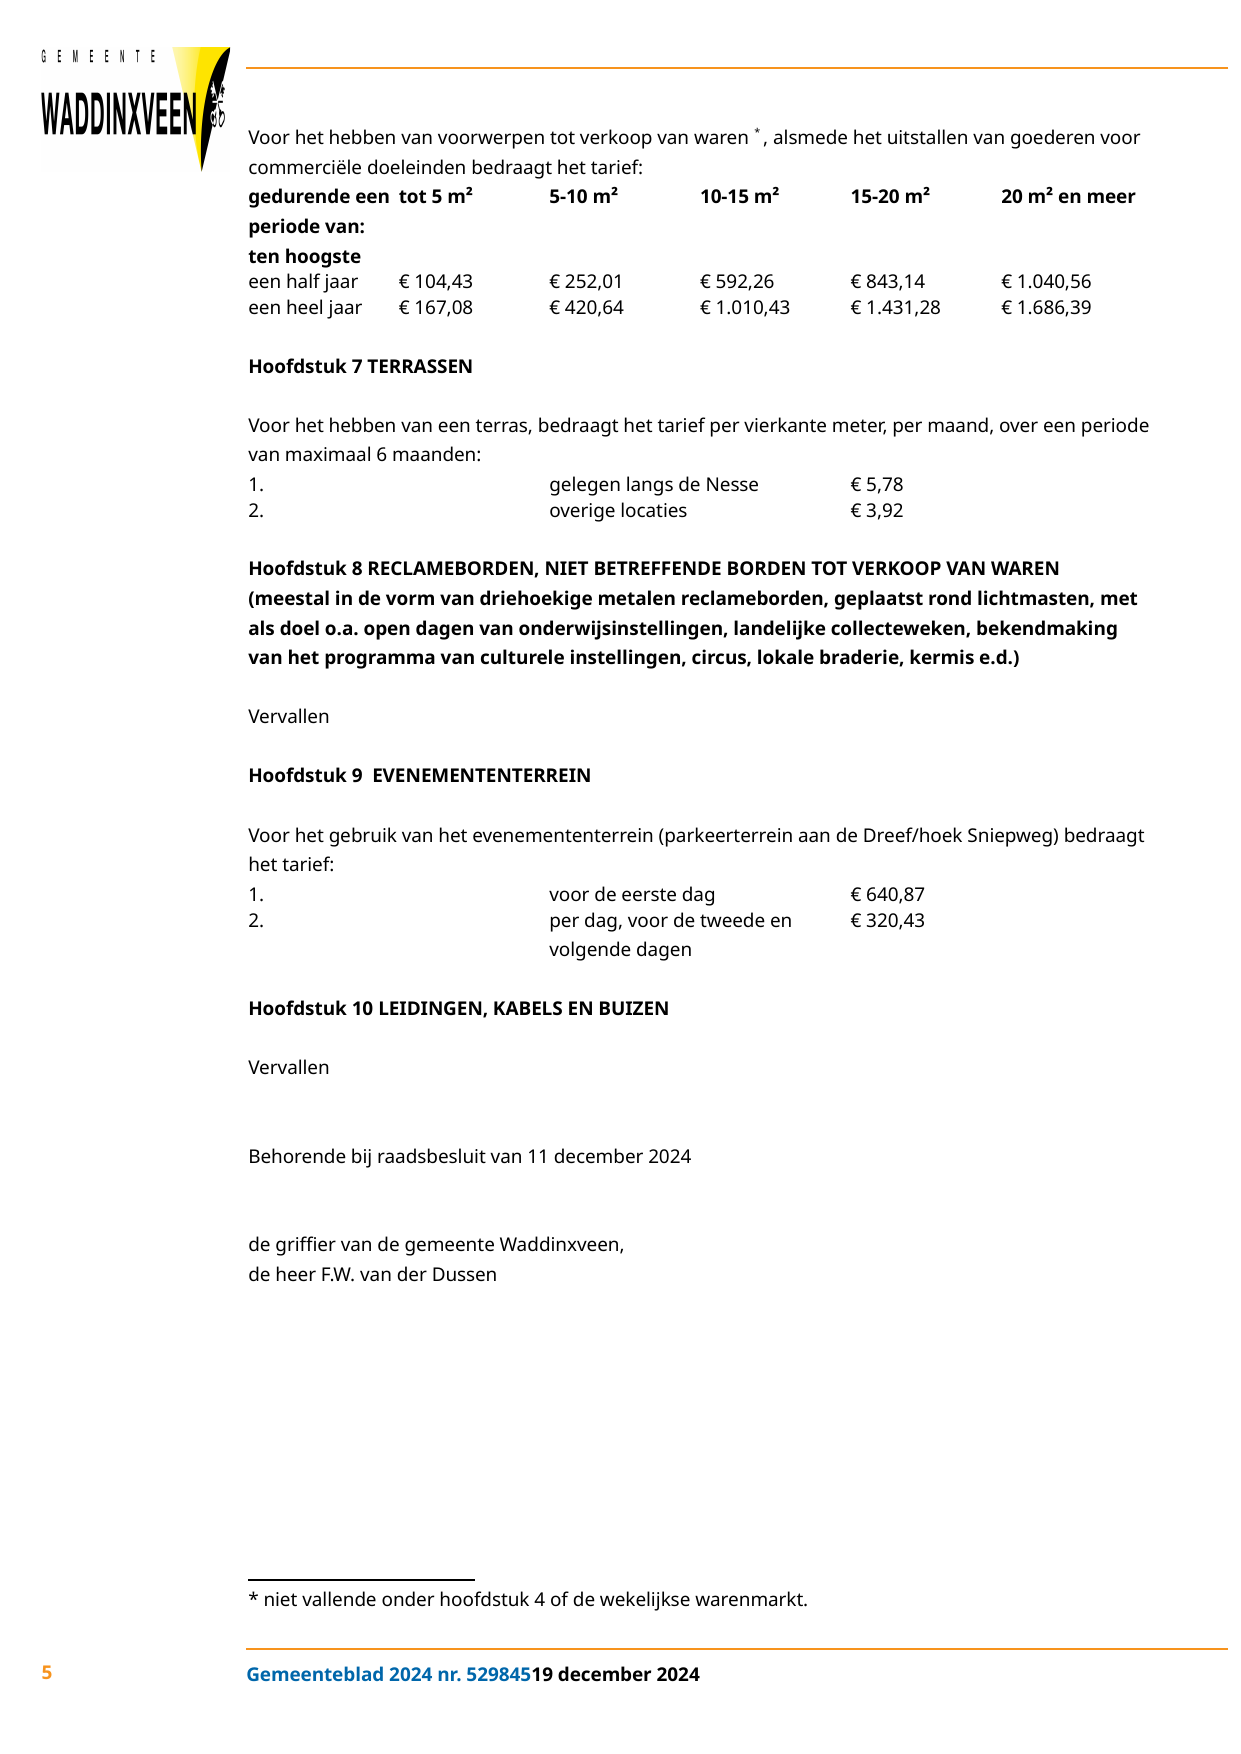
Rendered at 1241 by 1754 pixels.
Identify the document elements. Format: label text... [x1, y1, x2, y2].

table_cell een heel jaar [248, 294, 398, 320]
table_header gedurende een periode van: ten hoogste [248, 184, 398, 268]
text Voor het hebben van een terras, bedraagt het tarief per vierkante meter, per maand, over een periode van maximaal 6 maanden: [248, 412, 1152, 467]
text niet vallende onder hoofdstuk 4 of de wekelijkse warenmarkt. [248, 1586, 1152, 1612]
table_cell € 420,64 [549, 294, 700, 320]
table_cell € 252,01 [549, 269, 700, 294]
table_header 15-20 m² [850, 184, 1001, 268]
table_header 20 m² en meer [1001, 184, 1152, 268]
table_cell € 320,43 [850, 907, 1152, 962]
table_cell overige locaties [549, 497, 850, 523]
table_cell € 592,26 [700, 269, 850, 294]
table_cell een half jaar [248, 269, 398, 294]
text Voor het gebruik van het evenemententerrein (parkeerterrein aan de Dreef/hoek Sniepweg) bedraagt het tarief: [248, 822, 1152, 877]
table_header € 5,78 [850, 471, 1152, 497]
table_header 10-15 m² [700, 184, 850, 268]
text Vervallen [248, 1054, 1152, 1080]
table_cell per dag, voor de tweede en volgende dagen [549, 907, 850, 962]
table_header voor de eerste dag [549, 881, 850, 907]
table_cell € 1.010,43 [700, 294, 850, 320]
table_cell € 1.431,28 [850, 294, 1001, 320]
text de heer F.W. van der Dussen [248, 1261, 1152, 1287]
table_cell € 104,43 [399, 269, 549, 294]
table_cell 2. [248, 907, 549, 962]
table_cell € 1.040,56 [1001, 269, 1152, 294]
table_header 1. [248, 881, 549, 907]
text Hoofdstuk 10 LEIDINGEN, KABELS EN BUIZEN [248, 995, 1152, 1021]
text Hoofdstuk 8 RECLAMEBORDEN, NIET BETREFFENDE BORDEN TOT VERKOOP VAN WAREN [248, 556, 1152, 581]
table_header 1. [248, 471, 549, 497]
table_cell € 1.686,39 [1001, 294, 1152, 320]
text Behorende bij raadsbesluit van 11 december 2024 [248, 1143, 1152, 1168]
table_cell € 3,92 [850, 497, 1152, 523]
text Hoofdstuk 7 TERRASSEN [248, 353, 1152, 378]
text Voor het hebben van voorwerpen tot verkoop van waren , alsmede het uitstallen van goederen voor commerciële doeleinden bedraagt het tarief: [248, 124, 1152, 180]
text (meestal in de vorm van driehoekige metalen reclameborden, geplaatst rond lichtmasten, met als doel o.a. open dagen van onderwijsinstellingen, landelijke collecteweken, bekendmaking van het programma van culturele instellingen, circus, lokale braderie, kermis e.d.) [248, 585, 1152, 670]
table_cell € 167,08 [399, 294, 549, 320]
table_header 5-10 m² [549, 184, 700, 268]
table_header gelegen langs de Nesse [549, 471, 850, 497]
table_cell € 843,14 [850, 269, 1001, 294]
table_cell 2. [248, 497, 549, 523]
table_header € 640,87 [850, 881, 1152, 907]
text de griffier van de gemeente Waddinxveen, [248, 1232, 1152, 1257]
table_header tot 5 m² [399, 184, 549, 268]
text Hoofdstuk 9 EVENEMENTENTERREIN [248, 763, 1152, 788]
picture [41, 47, 231, 172]
text Vervallen [248, 703, 1152, 729]
